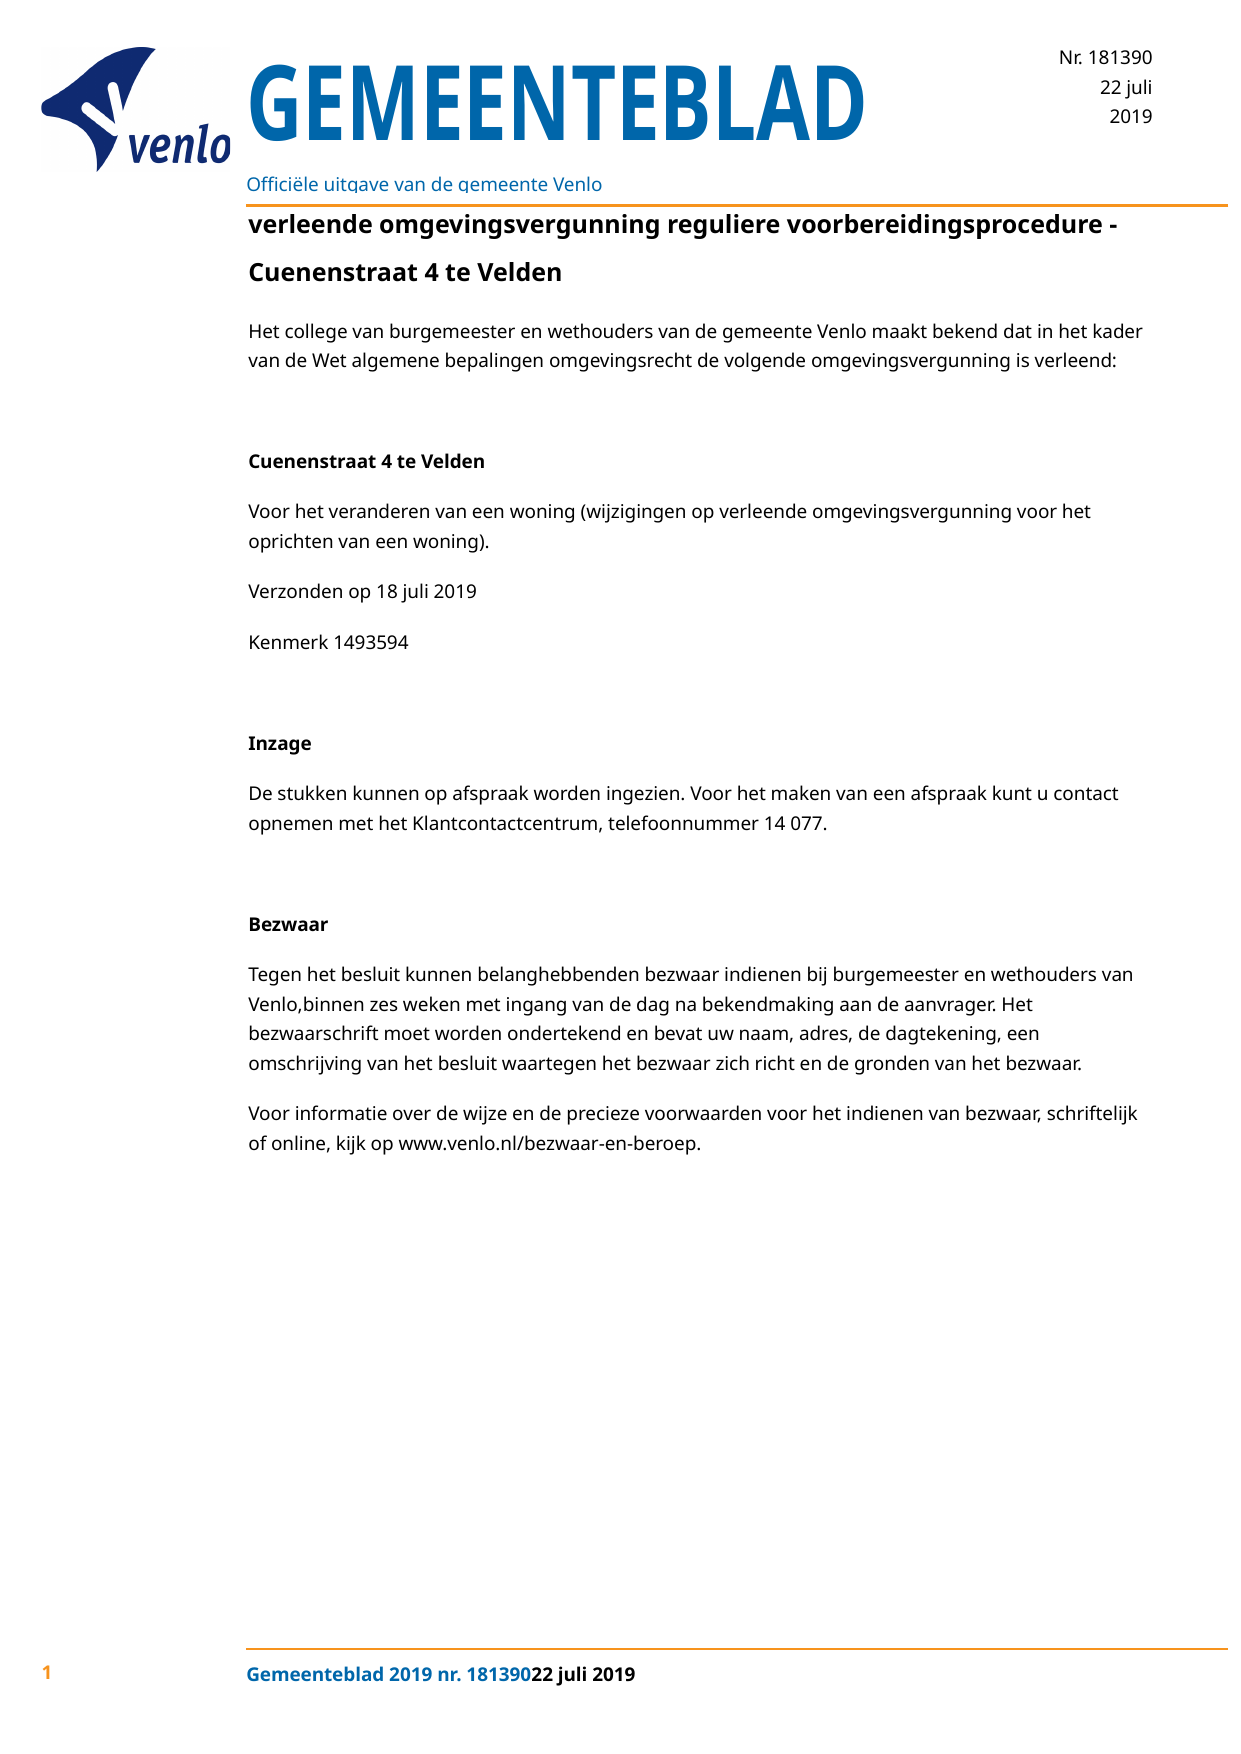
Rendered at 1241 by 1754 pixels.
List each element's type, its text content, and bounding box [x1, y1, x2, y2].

text verleende omgevingsvergunning reguliere voorbereidingsprocedure - Cuenenstraat 4 te Velden [248, 207, 1152, 288]
text Voor het veranderen van een woning (wijzigingen op verleende omgevingsvergunning voor het oprichten van een woning). [248, 499, 1152, 554]
text Het college van burgemeester en wethouders van de gemeente Venlo maakt bekend dat in het kader van de Wet algemene bepalingen omgevingsrecht de volgende omgevingsvergunning is verleend: [248, 318, 1152, 373]
picture [41, 47, 231, 172]
text Tegen het besluit kunnen belanghebbenden bezwaar indienen bij burgemeester en wethouders van Venlo,binnen zes weken met ingang van de dag na bekendmaking aan de aanvrager. Het bezwaarschrift moet worden ondertekend en bevat uw naam, adres, de dagtekening, een omschrijving van het besluit waartegen het bezwaar zich richt en de gronden van het bezwaar. [248, 961, 1152, 1076]
text Cuenenstraat 4 te Velden [248, 448, 1152, 474]
text Verzonden op 18 juli 2019 [248, 579, 1152, 604]
text Voor informatie over de wijze en de precieze voorwaarden voor het indienen van bezwaar, schriftelijk of online, kijk op www.venlo.nl/bezwaar-en-beroep. [248, 1100, 1152, 1156]
text Inzage [248, 730, 1152, 756]
text Bezwaar [248, 911, 1152, 937]
text Kenmerk 1493594 [248, 629, 1152, 655]
text De stukken kunnen op afspraak worden ingezien. Voor het maken van een afspraak kunt u contact opnemen met het Klantcontactcentrum, telefoonnummer 14 077. [248, 780, 1152, 836]
